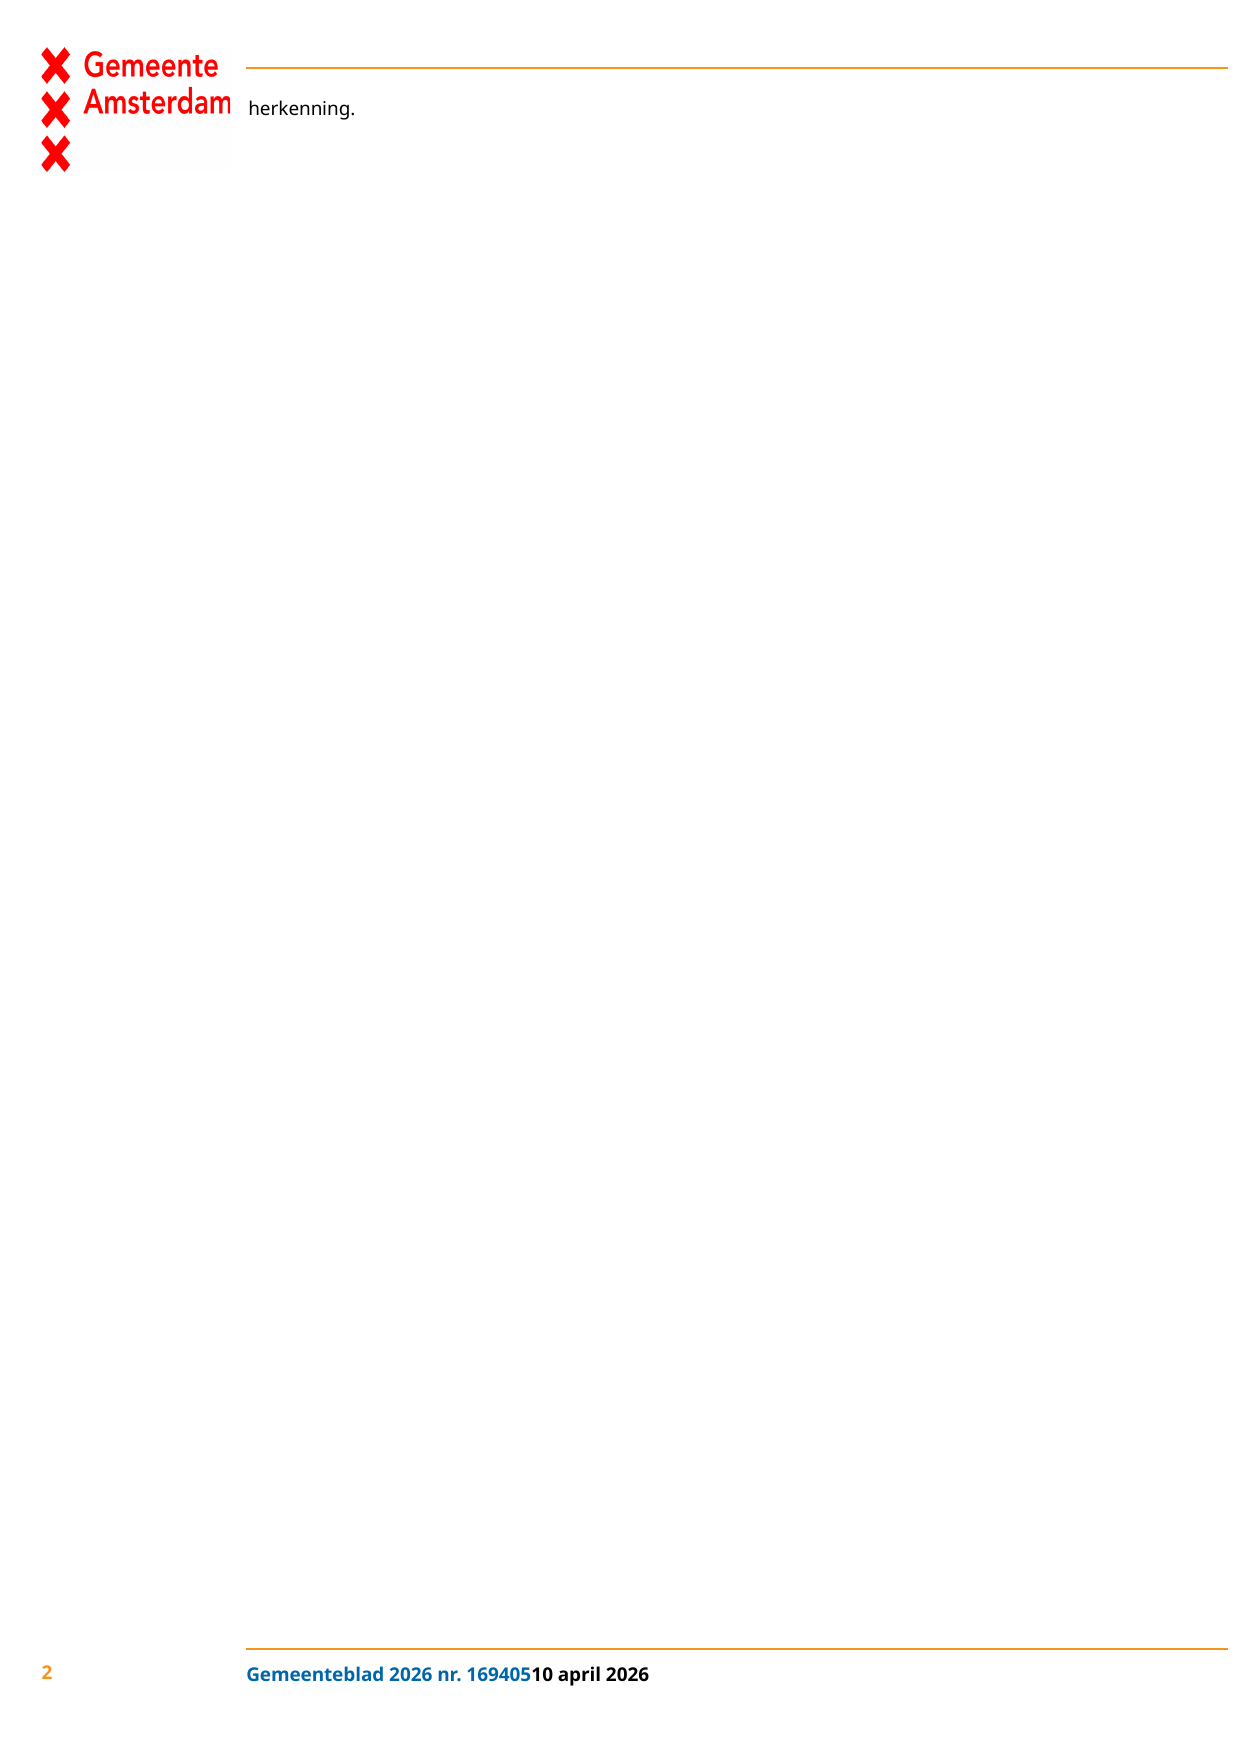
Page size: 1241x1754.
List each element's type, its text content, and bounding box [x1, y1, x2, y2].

text herkenning. [248, 95, 1152, 121]
picture [41, 47, 231, 172]
